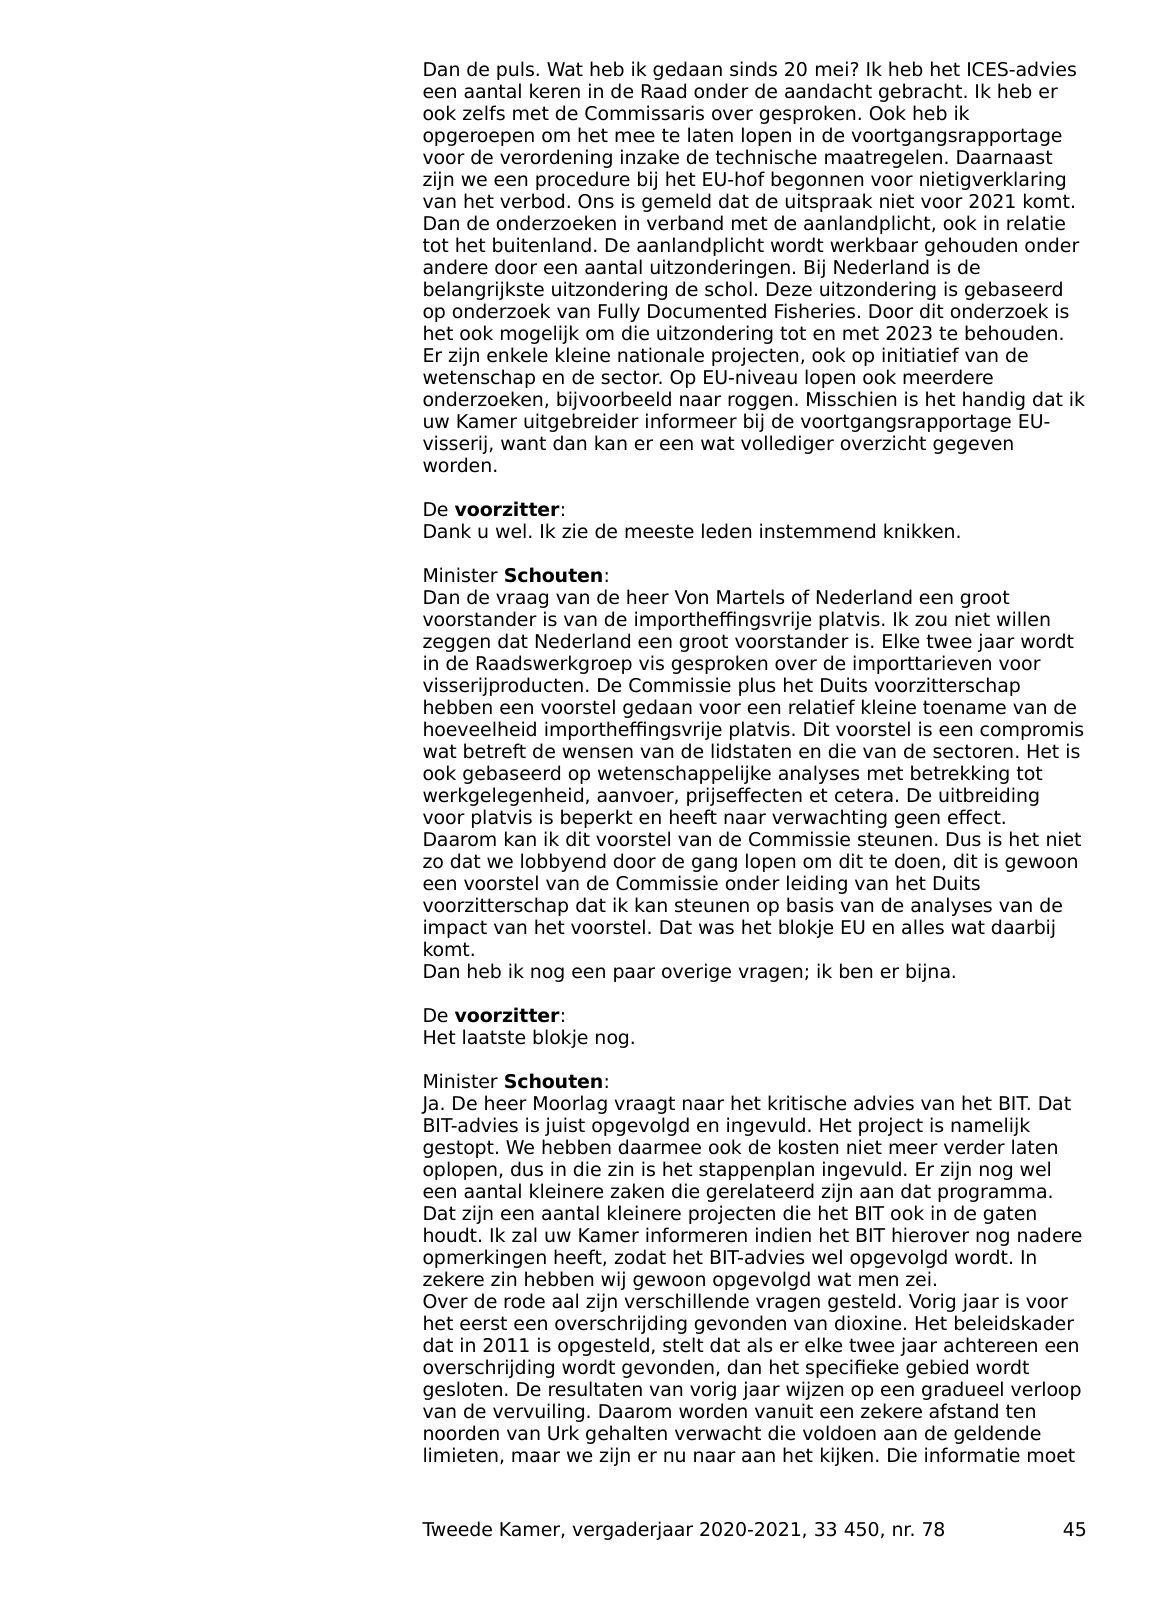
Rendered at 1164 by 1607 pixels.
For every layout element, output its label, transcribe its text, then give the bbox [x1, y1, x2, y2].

text Het laatste blokje nog. [422, 1027, 1087, 1049]
text Minister Schouten: [422, 1071, 1087, 1093]
text Dan de puls. Wat heb ik gedaan sinds 20 mei? Ik heb het ICES-advies een aantal keren in de Raad onder de aandacht gebracht. Ik heb er ook zelfs met de Commissaris over gesproken. Ook heb ik opgeroepen om het mee te laten lopen in de voortgangsrapportage voor de verordening inzake de technische maatregelen. Daarnaast zijn we een procedure bij het EU-hof begonnen voor nietigverklaring van het verbod. Ons is gemeld dat de uitspraak niet voor 2021 komt. [422, 59, 1087, 213]
text De voorzitter: [422, 1005, 1087, 1027]
text Ja. De heer Moorlag vraagt naar het kritische advies van het BIT. Dat BIT-advies is juist opgevolgd en ingevuld. Het project is namelijk gestopt. We hebben daarmee ook de kosten niet meer verder laten oplopen, dus in die zin is het stappenplan ingevuld. Er zijn nog wel een aantal kleinere zaken die gerelateerd zijn aan dat programma. Dat zijn een aantal kleinere projecten die het BIT ook in de gaten houdt. Ik zal uw Kamer informeren indien het BIT hierover nog nadere opmerkingen heeft, zodat het BIT-advies wel opgevolgd wordt. In zekere zin hebben wij gewoon opgevolgd wat men zei. [422, 1093, 1087, 1291]
text Dank u wel. Ik zie de meeste leden instemmend knikken. [422, 521, 1087, 543]
text Minister Schouten: [422, 565, 1087, 587]
text Dan heb ik nog een paar overige vragen; ik ben er bijna. [422, 961, 1087, 983]
text Dan de vraag van de heer Von Martels of Nederland een groot voorstander is van de importheffingsvrije platvis. Ik zou niet willen zeggen dat Nederland een groot voorstander is. Elke twee jaar wordt in de Raadswerkgroep vis gesproken over de importtarieven voor visserijproducten. De Commissie plus het Duits voorzitterschap hebben een voorstel gedaan voor een relatief kleine toename van de hoeveelheid importheffingsvrije platvis. Dit voorstel is een compromis wat betreft de wensen van de lidstaten en die van de sectoren. Het is ook gebaseerd op wetenschappelijke analyses met betrekking tot werkgelegenheid, aanvoer, prijseffecten et cetera. De uitbreiding voor platvis is beperkt en heeft naar verwachting geen effect. Daarom kan ik dit voorstel van de Commissie steunen. Dus is het niet zo dat we lobbyend door de gang lopen om dit te doen, dit is gewoon een voorstel van de Commissie onder leiding van het Duits voorzitterschap dat ik kan steunen op basis van de analyses van de impact van het voorstel. Dat was het blokje EU en alles wat daarbij komt. [422, 587, 1087, 961]
text Dan de onderzoeken in verband met de aanlandplicht, ook in relatie tot het buitenland. De aanlandplicht wordt werkbaar gehouden onder andere door een aantal uitzonderingen. Bij Nederland is de belangrijkste uitzondering de schol. Deze uitzondering is gebaseerd op onderzoek van Fully Documented Fisheries. Door dit onderzoek is het ook mogelijk om die uitzondering tot en met 2023 te behouden. Er zijn enkele kleine nationale projecten, ook op initiatief van de wetenschap en de sector. Op EU-niveau lopen ook meerdere onderzoeken, bijvoorbeeld naar roggen. Misschien is het handig dat ik uw Kamer uitgebreider informeer bij de voortgangsrapportage EU-visserij, want dan kan er een wat vollediger overzicht gegeven worden. [422, 213, 1087, 477]
text Over de rode aal zijn verschillende vragen gesteld. Vorig jaar is voor het eerst een overschrijding gevonden van dioxine. Het beleidskader dat in 2011 is opgesteld, stelt dat als er elke twee jaar achtereen een overschrijding wordt gevonden, dan het specifieke gebied wordt gesloten. De resultaten van vorig jaar wijzen op een gradueel verloop van de vervuiling. Daarom worden vanuit een zekere afstand ten noorden van Urk gehalten verwacht die voldoen aan de geldende limieten, maar we zijn er nu naar aan het kijken. Die informatie moet [422, 1291, 1087, 1467]
text De voorzitter: [422, 499, 1087, 521]
